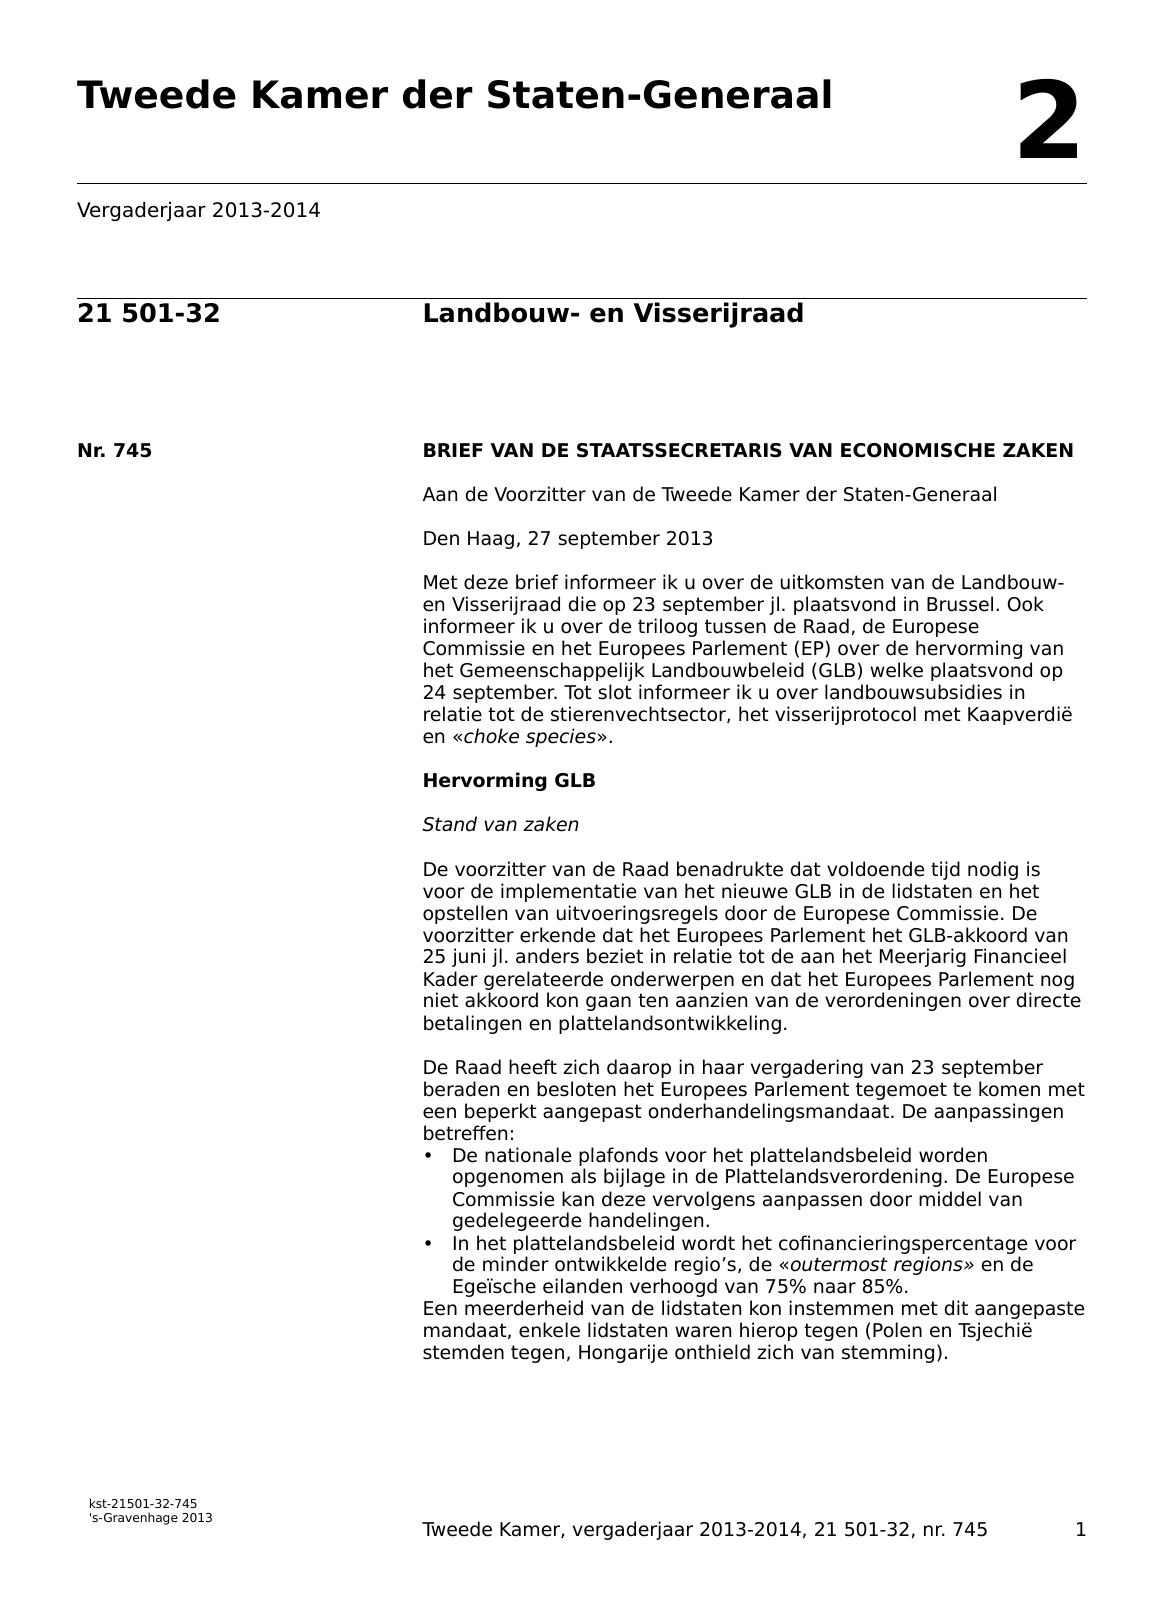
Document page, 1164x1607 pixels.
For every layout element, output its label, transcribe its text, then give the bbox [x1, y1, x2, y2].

text kst-21501-32-745 [88, 1497, 323, 1511]
subtitle 21 501-32 Landbouw- en Visserijraad [77, 299, 1087, 329]
text Aan de Voorzitter van de Tweede Kamer der Staten-Generaal [422, 484, 1087, 506]
text • In het plattelandsbeleid wordt het cofinancieringspercentage voor de minder ontwikkelde regio’s, de «outermost regions» en de Egeïsche eilanden verhoogd van 75% naar 85%. [422, 1232, 1087, 1298]
table_header Tweede Kamer der Staten-Generaal [77, 59, 886, 183]
text De voorzitter van de Raad benadrukte dat voldoende tijd nodig is voor de implementatie van het nieuwe GLB in de lidstaten en het opstellen van uitvoeringsregels door de Europese Commissie. De voorzitter erkende dat het Europees Parlement het GLB-akkoord van 25 juni jl. anders beziet in relatie tot de aan het Meerjarig Financieel Kader gerelateerde onderwerpen en dat het Europees Parlement nog niet akkoord kon gaan ten aanzien van de verordeningen over directe betalingen en plattelandsontwikkeling. [422, 858, 1087, 1034]
subtitle Nr. 745 BRIEF VAN DE STAATSSECRETARIS VAN ECONOMISCHE ZAKEN [77, 440, 1087, 462]
table_header 2 [886, 59, 1087, 183]
text • De nationale plafonds voor het plattelandsbeleid worden opgenomen als bijlage in de Plattelandsverordening. De Europese Commissie kan deze vervolgens aanpassen door middel van gedelegeerde handelingen. [422, 1144, 1087, 1232]
table_cell Vergaderjaar 2013-2014 [77, 184, 1087, 298]
text Den Haag, 27 september 2013 [422, 528, 1087, 550]
text De Raad heeft zich daarop in haar vergadering van 23 september beraden en besloten het Europees Parlement tegemoet te komen met een beperkt aangepast onderhandelingsmandaat. De aanpassingen betreffen: [422, 1057, 1087, 1144]
text Een meerderheid van de lidstaten kon instemmen met dit aangepaste mandaat, enkele lidstaten waren hierop tegen (Polen en Tsjechië stemden tegen, Hongarije onthield zich van stemming). [422, 1298, 1087, 1364]
text Met deze brief informeer ik u over de uitkomsten van de Landbouw- en Visserijraad die op 23 september jl. plaatsvond in Brussel. Ook informeer ik u over de triloog tussen de Raad, de Europese Commissie en het Europees Parlement (EP) over de hervorming van het Gemeenschappelijk Landbouwbeleid (GLB) welke plaatsvond op 24 september. Tot slot informeer ik u over landbouwsubsidies in relatie tot de stierenvechtsector, het visserijprotocol met Kaapverdië en «choke species». [422, 572, 1087, 748]
subtitle Hervorming GLB [422, 770, 1087, 792]
subtitle Stand van zaken [422, 814, 1087, 836]
text 's-Gravenhage 2013 [88, 1511, 323, 1525]
